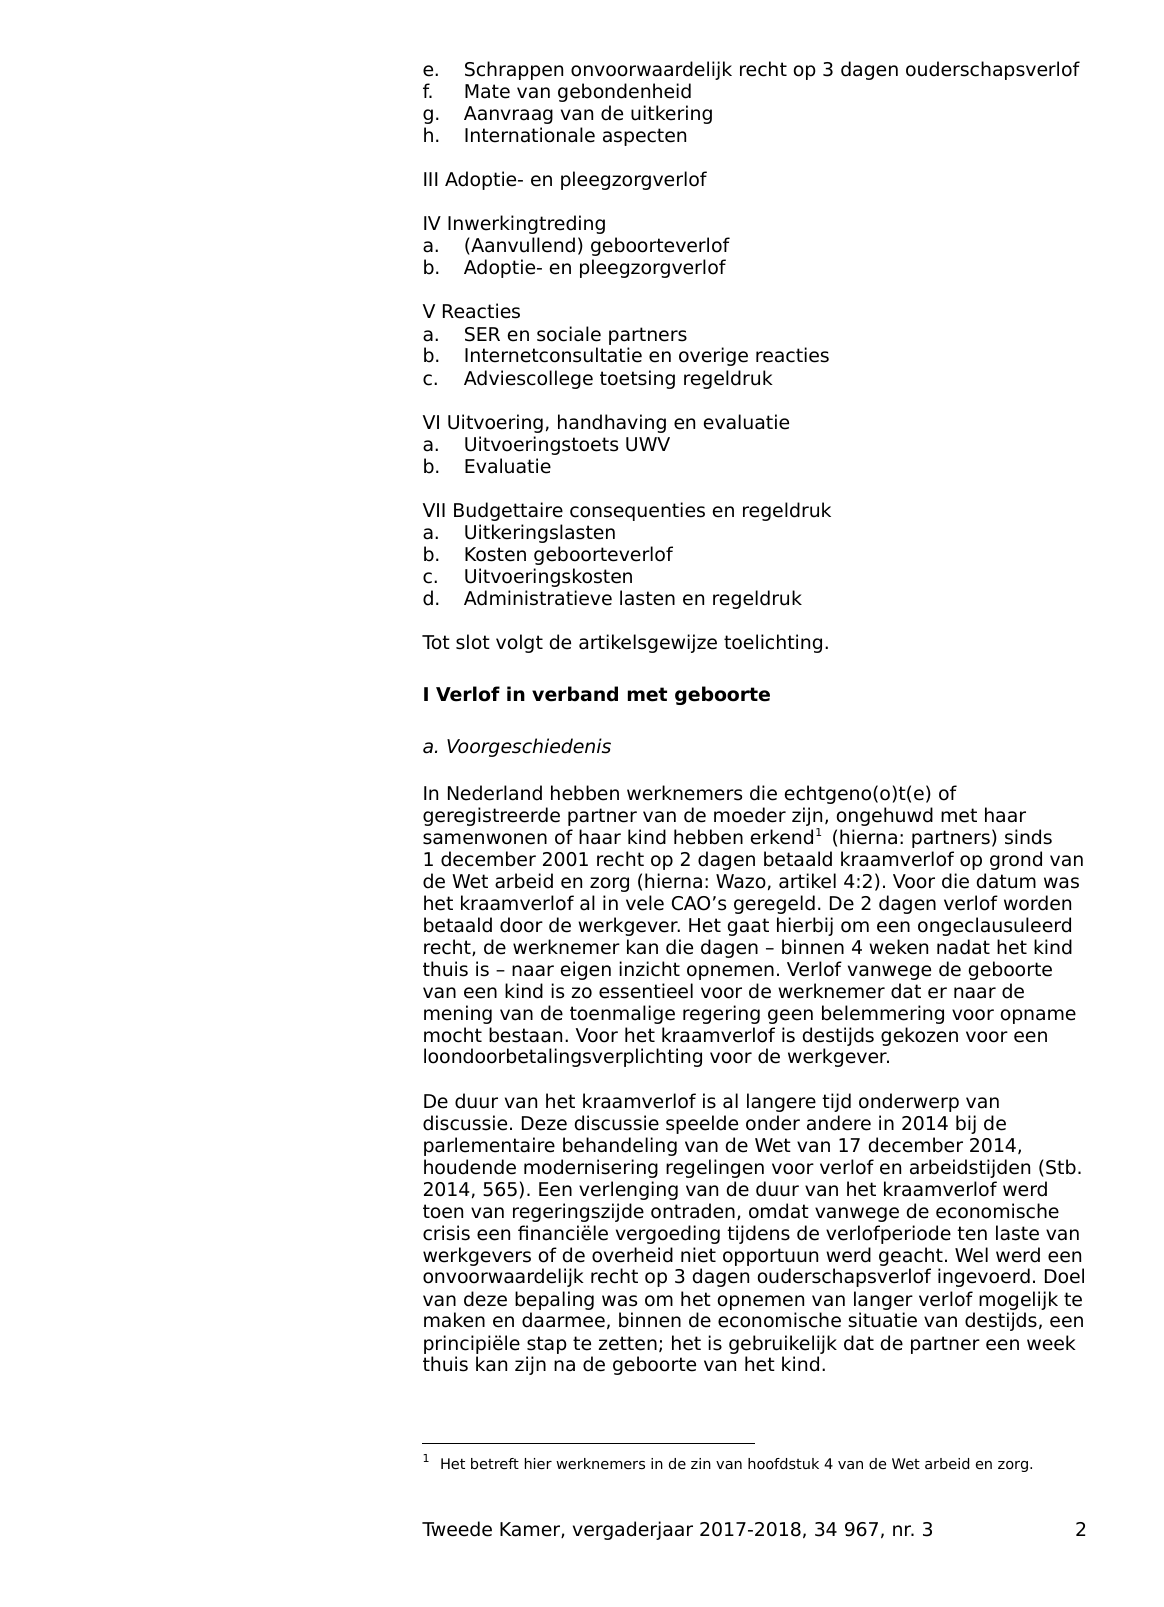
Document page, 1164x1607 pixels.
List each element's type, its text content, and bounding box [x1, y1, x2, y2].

text a. SER en sociale partners [422, 323, 1087, 345]
text g. Aanvraag van de uitkering [422, 103, 1087, 125]
text a. (Aanvullend) geboorteverlof [422, 235, 1087, 257]
text h. Internationale aspecten [422, 125, 1087, 147]
text c. Adviescollege toetsing regeldruk [422, 367, 1087, 389]
text c. Uitvoeringskosten [422, 566, 1087, 588]
subtitle VII Budgettaire consequenties en regeldruk [422, 500, 1087, 522]
text d. Administratieve lasten en regeldruk [422, 588, 1087, 609]
text De duur van het kraamverlof is al langere tijd onderwerp van discussie. Deze discussie speelde onder andere in 2014 bij de parlementaire behandeling van de Wet van 17 december 2014, houdende modernisering regelingen voor verlof en arbeidstijden (Stb. 2014, 565). Een verlenging van de duur van het kraamverlof werd toen van regeringszijde ontraden, omdat vanwege de economische crisis een financiële vergoeding tijdens de verlofperiode ten laste van werkgevers of de overheid niet opportuun werd geacht. Wel werd een onvoorwaardelijk recht op 3 dagen ouderschapsverlof ingevoerd. Doel van deze bepaling was om het opnemen van langer verlof mogelijk te maken en daarmee, binnen de economische situatie van destijds, een principiële stap te zetten; het is gebruikelijk dat de partner een week thuis kan zijn na de geboorte van het kind. [422, 1091, 1087, 1376]
text f. Mate van gebondenheid [422, 81, 1087, 103]
text b. Internetconsultatie en overige reacties [422, 345, 1087, 367]
text a. Uitvoeringstoets UWV [422, 433, 1087, 456]
subtitle VI Uitvoering, handhaving en evaluatie [422, 412, 1087, 433]
text b. Evaluatie [422, 456, 1087, 477]
subtitle a. Voorgeschiedenis [422, 736, 1087, 758]
text a. Uitkeringslasten [422, 522, 1087, 544]
subtitle I Verlof in verband met geboorte [422, 684, 1087, 706]
text Tot slot volgt de artikelsgewijze toelichting. [422, 632, 1087, 654]
text b. Kosten geboorteverlof [422, 544, 1087, 566]
text In Nederland hebben werknemers die echtgeno(o)t(e) of geregistreerde partner van de moeder zijn, ongehuwd met haar samenwonen of haar kind hebben erkend (hierna: partners) sinds 1 december 2001 recht op 2 dagen betaald kraamverlof op grond van de Wet arbeid en zorg (hierna: Wazo, artikel 4:2). Voor die datum was het kraamverlof al in vele CAO’s geregeld. De 2 dagen verlof worden betaald door de werkgever. Het gaat hierbij om een ongeclausuleerd recht, de werknemer kan die dagen – binnen 4 weken nadat het kind thuis is – naar eigen inzicht opnemen. Verlof vanwege de geboorte van een kind is zo essentieel voor de werknemer dat er naar de mening van de toenmalige regering geen belemmering voor opname mocht bestaan. Voor het kraamverlof is destijds gekozen voor een loondoorbetalingsverplichting voor de werkgever. [422, 783, 1087, 1068]
subtitle IV Inwerkingtreding [422, 213, 1087, 235]
subtitle III Adoptie- en pleegzorgverlof [422, 169, 1087, 191]
text Het betreft hier werknemers in de zin van hoofdstuk 4 van de Wet arbeid en zorg. [422, 1452, 1087, 1474]
text b. Adoptie- en pleegzorgverlof [422, 257, 1087, 279]
text e. Schrappen onvoorwaardelijk recht op 3 dagen ouderschapsverlof [422, 59, 1087, 81]
subtitle V Reacties [422, 301, 1087, 323]
